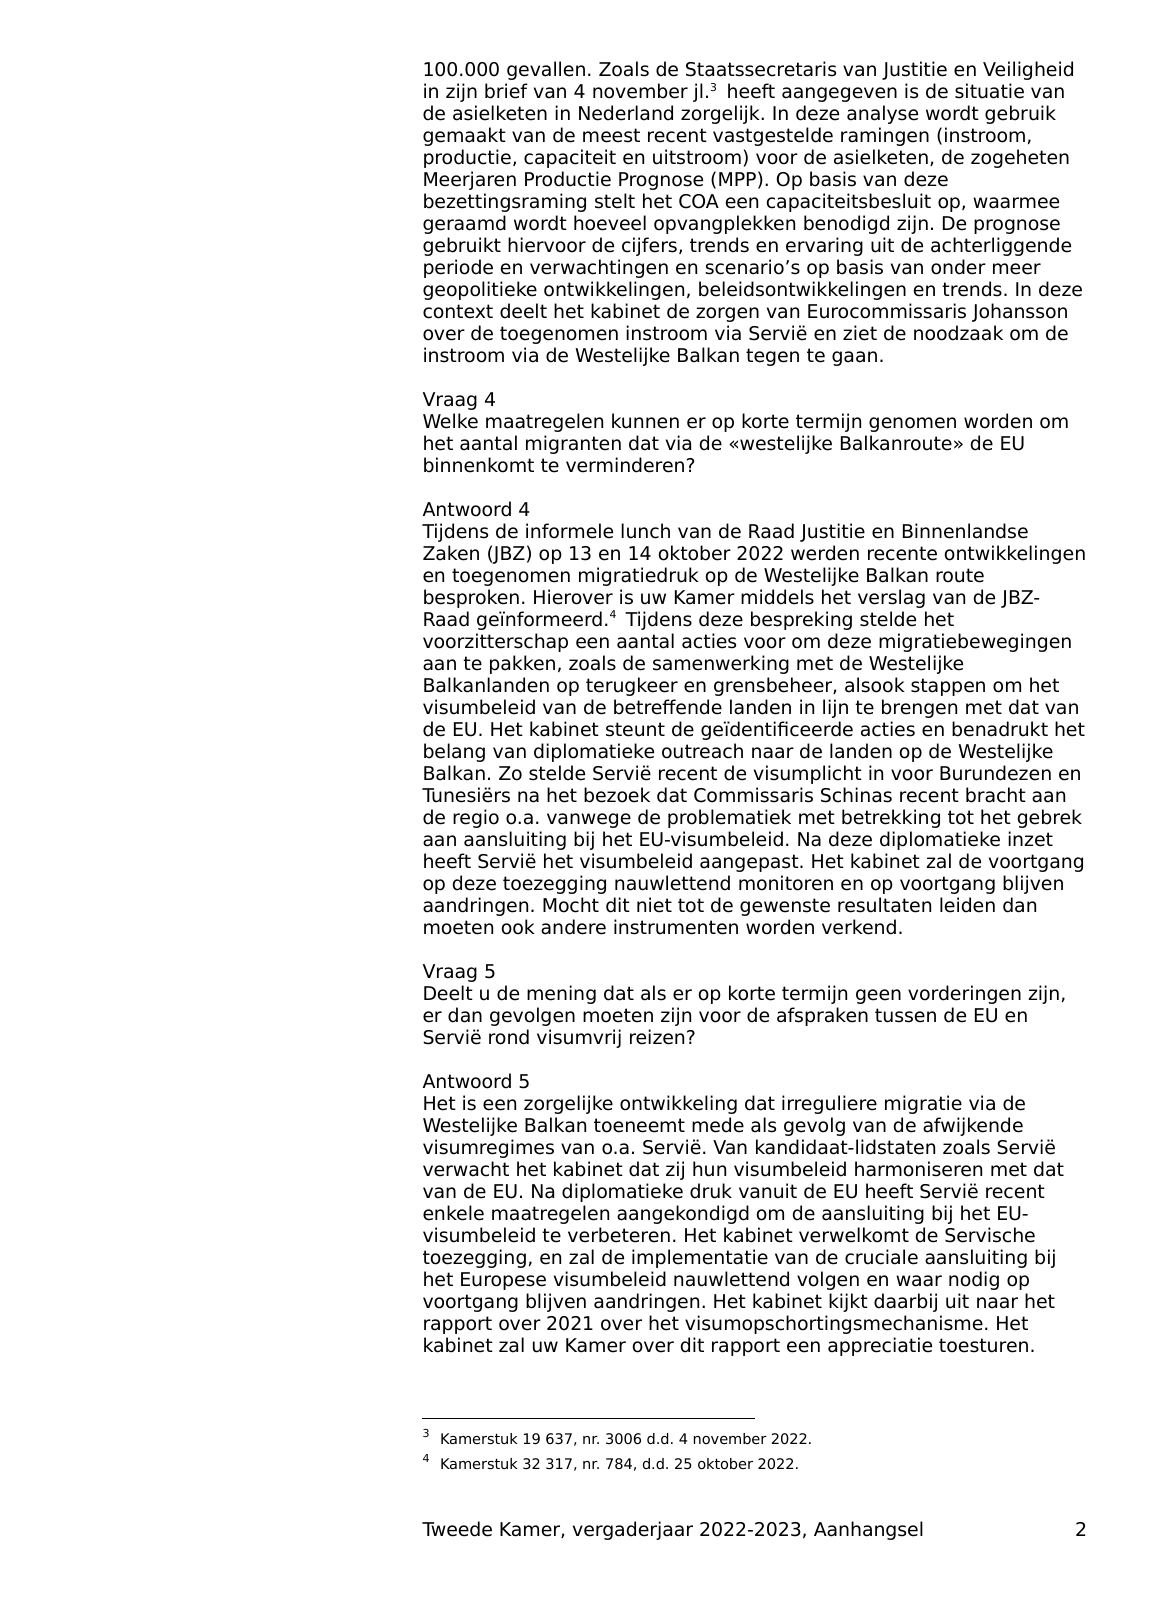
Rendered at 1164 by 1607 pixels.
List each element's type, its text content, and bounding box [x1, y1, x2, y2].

text Antwoord 4 [422, 499, 1087, 521]
text Welke maatregelen kunnen er op korte termijn genomen worden om het aantal migranten dat via de «westelijke Balkanroute» de EU binnenkomt te verminderen? [422, 411, 1087, 477]
text 100.000 gevallen. Zoals de Staatssecretaris van Justitie en Veiligheid in zijn brief van 4 november jl. heeft aangegeven is de situatie van de asielketen in Nederland zorgelijk. In deze analyse wordt gebruik gemaakt van de meest recent vastgestelde ramingen (instroom, productie, capaciteit en uitstroom) voor de asielketen, de zogeheten Meerjaren Productie Prognose (MPP). Op basis van deze bezettingsraming stelt het COA een capaciteitsbesluit op, waarmee geraamd wordt hoeveel opvangplekken benodigd zijn. De prognose gebruikt hiervoor de cijfers, trends en ervaring uit de achterliggende periode en verwachtingen en scenario’s op basis van onder meer geopolitieke ontwikkelingen, beleidsontwikkelingen en trends. In deze context deelt het kabinet de zorgen van Eurocommissaris Johansson over de toegenomen instroom via Servië en ziet de noodzaak om de instroom via de Westelijke Balkan tegen te gaan. [422, 59, 1087, 367]
text Deelt u de mening dat als er op korte termijn geen vorderingen zijn, er dan gevolgen moeten zijn voor de afspraken tussen de EU en Servië rond visumvrij reizen? [422, 983, 1087, 1049]
text Het is een zorgelijke ontwikkeling dat irreguliere migratie via de Westelijke Balkan toeneemt mede als gevolg van de afwijkende visumregimes van o.a. Servië. Van kandidaat-lidstaten zoals Servië verwacht het kabinet dat zij hun visumbeleid harmoniseren met dat van de EU. Na diplomatieke druk vanuit de EU heeft Servië recent enkele maatregelen aangekondigd om de aansluiting bij het EU-visumbeleid te verbeteren. Het kabinet verwelkomt de Servische toezegging, en zal de implementatie van de cruciale aansluiting bij het Europese visumbeleid nauwlettend volgen en waar nodig op voortgang blijven aandringen. Het kabinet kijkt daarbij uit naar het rapport over 2021 over het visumopschortingsmechanisme. Het kabinet zal uw Kamer over dit rapport een appreciatie toesturen. [422, 1093, 1087, 1357]
text Vraag 4 [422, 389, 1087, 411]
text Antwoord 5 [422, 1071, 1087, 1093]
text Vraag 5 [422, 961, 1087, 983]
text Kamerstuk 32 317, nr. 784, d.d. 25 oktober 2022. [422, 1452, 1087, 1474]
text Tijdens de informele lunch van de Raad Justitie en Binnenlandse Zaken (JBZ) op 13 en 14 oktober 2022 werden recente ontwikkelingen en toegenomen migratiedruk op de Westelijke Balkan route besproken. Hierover is uw Kamer middels het verslag van de JBZ-Raad geïnformeerd. Tijdens deze bespreking stelde het voorzitterschap een aantal acties voor om deze migratiebewegingen aan te pakken, zoals de samenwerking met de Westelijke Balkanlanden op terugkeer en grensbeheer, alsook stappen om het visumbeleid van de betreffende landen in lijn te brengen met dat van de EU. Het kabinet steunt de geïdentificeerde acties en benadrukt het belang van diplomatieke outreach naar de landen op de Westelijke Balkan. Zo stelde Servië recent de visumplicht in voor Burundezen en Tunesiërs na het bezoek dat Commissaris Schinas recent bracht aan de regio o.a. vanwege de problematiek met betrekking tot het gebrek aan aansluiting bij het EU-visumbeleid. Na deze diplomatieke inzet heeft Servië het visumbeleid aangepast. Het kabinet zal de voortgang op deze toezegging nauwlettend monitoren en op voortgang blijven aandringen. Mocht dit niet tot de gewenste resultaten leiden dan moeten ook andere instrumenten worden verkend. [422, 521, 1087, 939]
text Kamerstuk 19 637, nr. 3006 d.d. 4 november 2022. [422, 1427, 1087, 1449]
